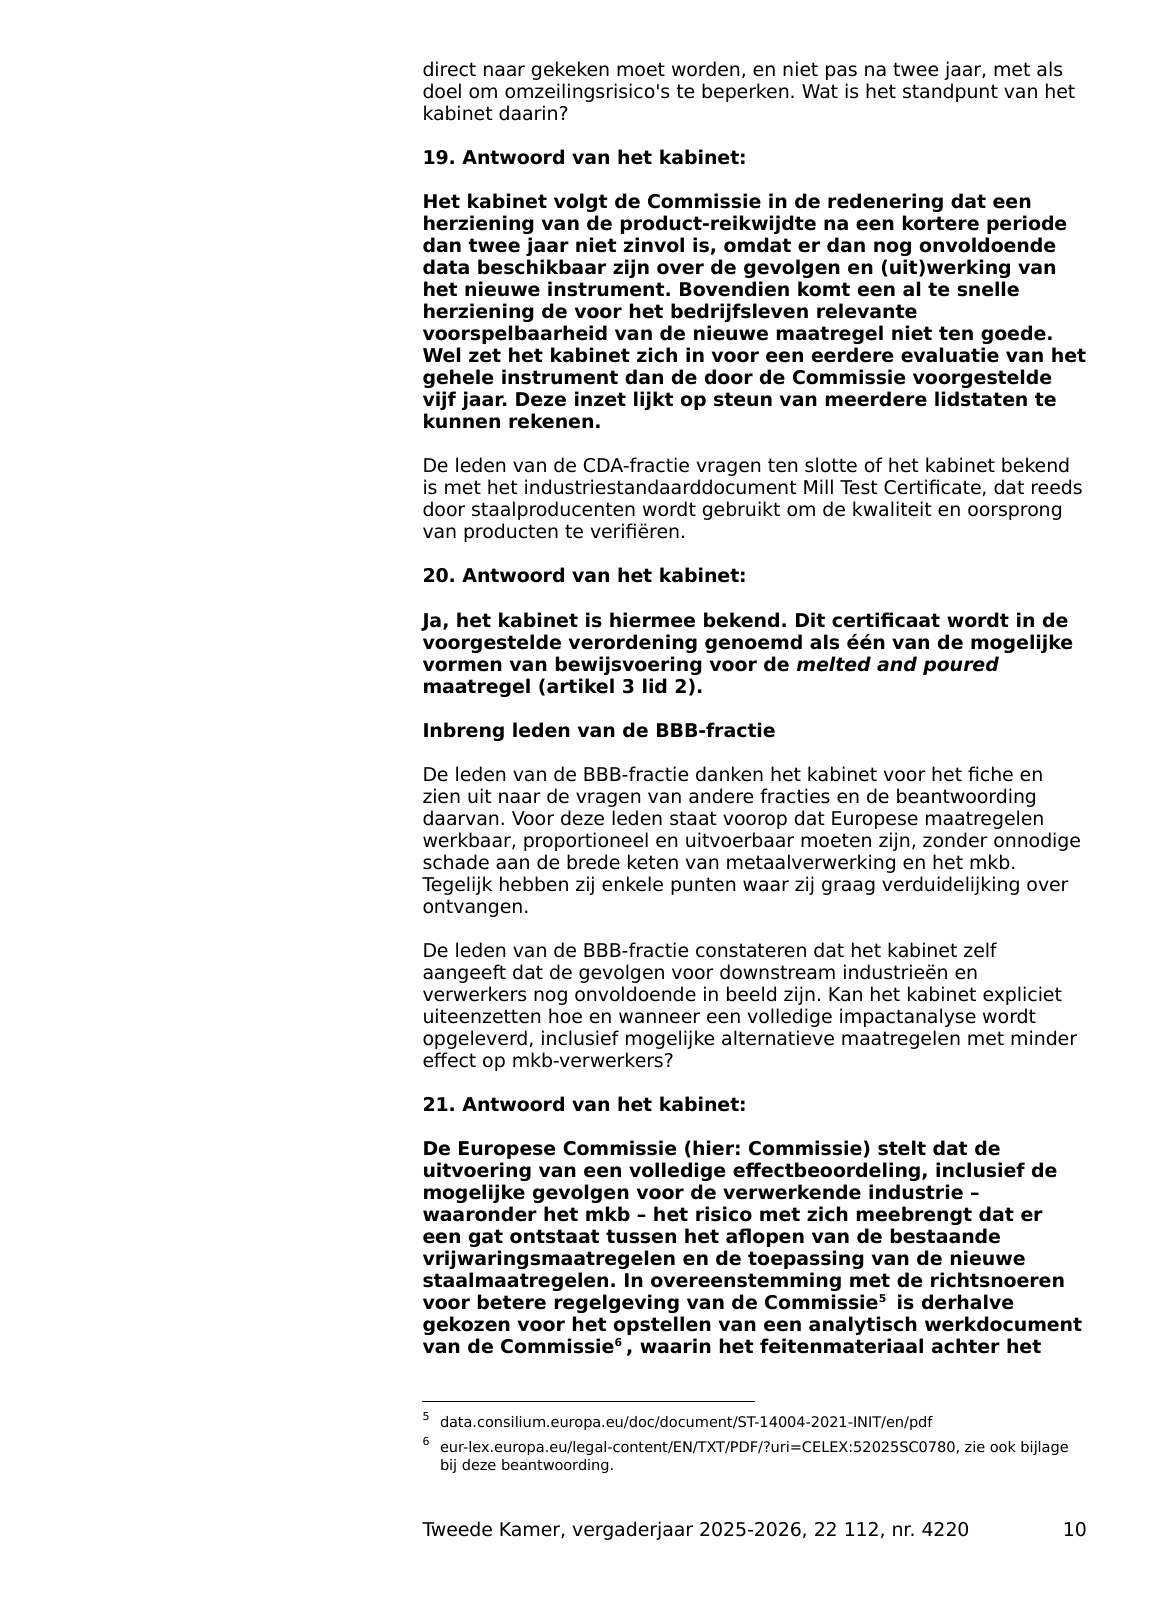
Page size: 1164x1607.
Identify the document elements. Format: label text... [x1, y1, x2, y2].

subtitle 20. Antwoord van het kabinet: [422, 565, 1087, 587]
text De Europese Commissie (hier: Commissie) stelt dat de uitvoering van een volledige effectbeoordeling, inclusief de mogelijke gevolgen voor de verwerkende industrie – waaronder het mkb – het risico met zich meebrengt dat er een gat ontstaat tussen het aflopen van de bestaande vrijwaringsmaatregelen en de toepassing van de nieuwe staalmaatregelen. In overeenstemming met de richtsnoeren voor betere regelgeving van de Commissie is derhalve gekozen voor het opstellen van een analytisch werkdocument van de Commissie, waarin het feitenmateriaal achter het [422, 1138, 1087, 1358]
subtitle Inbreng leden van de BBB-fractie [422, 720, 1087, 742]
text Het kabinet volgt de Commissie in de redenering dat een herziening van de product-reikwijdte na een kortere periode dan twee jaar niet zinvol is, omdat er dan nog onvoldoende data beschikbaar zijn over de gevolgen en (uit)werking van het nieuwe instrument. Bovendien komt een al te snelle herziening de voor het bedrijfsleven relevante voorspelbaarheid van de nieuwe maatregel niet ten goede. Wel zet het kabinet zich in voor een eerdere evaluatie van het gehele instrument dan de door de Commissie voorgestelde vijf jaar. Deze inzet lijkt op steun van meerdere lidstaten te kunnen rekenen. [422, 191, 1087, 433]
text eur-lex.europa.eu/legal-content/EN/TXT/PDF/?uri=CELEX:52025SC0780, zie ook bijlage bij deze beantwoording. [422, 1435, 1087, 1474]
text De leden van de BBB-fractie constateren dat het kabinet zelf aangeeft dat de gevolgen voor downstream industrieën en verwerkers nog onvoldoende in beeld zijn. Kan het kabinet expliciet uiteenzetten hoe en wanneer een volledige impactanalyse wordt opgeleverd, inclusief mogelijke alternatieve maatregelen met minder effect op mkb-verwerkers? [422, 940, 1087, 1072]
text direct naar gekeken moet worden, en niet pas na twee jaar, met als doel om omzeilingsrisico's te beperken. Wat is het standpunt van het kabinet daarin? [422, 59, 1087, 125]
subtitle 19. Antwoord van het kabinet: [422, 147, 1087, 169]
text De leden van de BBB-fractie danken het kabinet voor het fiche en zien uit naar de vragen van andere fracties en de beantwoording daarvan. Voor deze leden staat voorop dat Europese maatregelen werkbaar, proportioneel en uitvoerbaar moeten zijn, zonder onnodige schade aan de brede keten van metaalverwerking en het mkb. Tegelijk hebben zij enkele punten waar zij graag verduidelijking over ontvangen. [422, 764, 1087, 918]
subtitle 21. Antwoord van het kabinet: [422, 1094, 1087, 1116]
text Ja, het kabinet is hiermee bekend. Dit certificaat wordt in de voorgestelde verordening genoemd als één van de mogelijke vormen van bewijsvoering voor de melted and poured maatregel (artikel 3 lid 2). [422, 609, 1087, 697]
text data.consilium.europa.eu/doc/document/ST-14004-2021-INIT/en/pdf [422, 1410, 1087, 1432]
text De leden van de CDA-fractie vragen ten slotte of het kabinet bekend is met het industriestandaarddocument Mill Test Certificate, dat reeds door staalproducenten wordt gebruikt om de kwaliteit en oorsprong van producten te verifiëren. [422, 455, 1087, 543]
